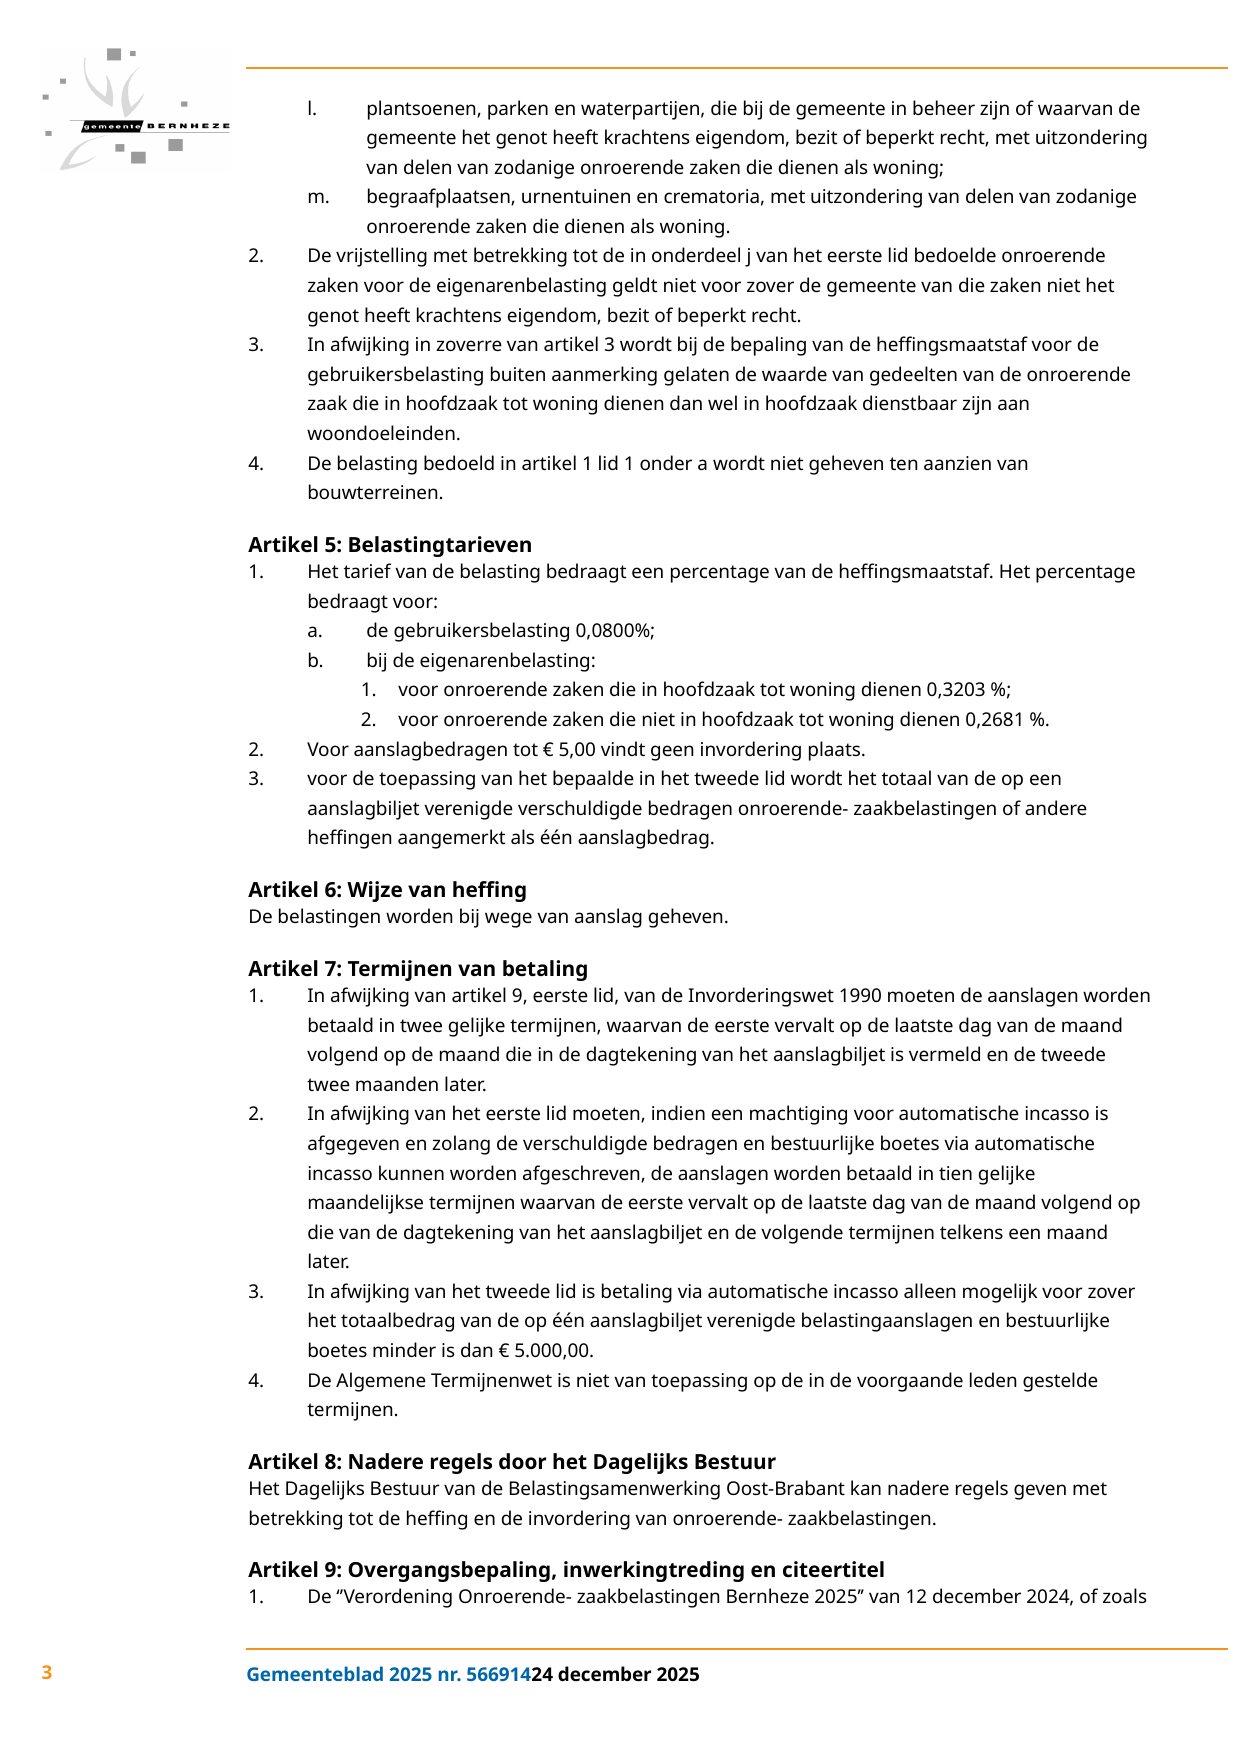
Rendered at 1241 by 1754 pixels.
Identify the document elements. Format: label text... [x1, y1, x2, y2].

list plantsoenen, parken en waterpartijen, die bij de gemeente in beheer zijn of waarvan de gemeente het genot heeft krachtens eigendom, bezit of beperkt recht, met uitzondering van delen van zodanige onroerende zaken die dienen als woning; [307, 95, 1152, 180]
list Voor aanslagbedragen tot € 5,00 vindt geen invordering plaats. [248, 736, 1152, 761]
text Artikel 7: Termijnen van betaling [248, 954, 1152, 982]
list In afwijking van het tweede lid is betaling via automatische incasso alleen mogelijk voor zover het totaalbedrag van de op één aanslagbiljet verenigde belastingaanslagen en bestuurlijke boetes minder is dan € 5.000,00. [248, 1278, 1152, 1363]
text Het Dagelijks Bestuur van de Belastingsamenwerking Oost-Brabant kan nadere regels geven met betrekking tot de heffing en de invordering van onroerende- zaakbelastingen. [248, 1475, 1152, 1531]
text Artikel 9: Overgangsbepaling, inwerkingtreding en citeertitel [248, 1555, 1152, 1584]
picture [41, 47, 231, 172]
list In afwijking van het eerste lid moeten, indien een machtiging voor automatische incasso is afgegeven en zolang de verschuldigde bedragen en bestuurlijke boetes via automatische incasso kunnen worden afgeschreven, de aanslagen worden betaald in tien gelijke maandelijkse termijnen waarvan de eerste vervalt op de laatste dag van de maand volgend op die van de dagtekening van het aanslagbiljet en de volgende termijnen telkens een maand later. [248, 1101, 1152, 1274]
list De belasting bedoeld in artikel 1 lid 1 onder a wordt niet geheven ten aanzien van bouwterreinen. [248, 450, 1152, 505]
text Artikel 8: Nadere regels door het Dagelijks Bestuur [248, 1447, 1152, 1475]
list De Algemene Termijnenwet is niet van toepassing op de in de voorgaande leden gestelde termijnen. [248, 1367, 1152, 1422]
list voor onroerende zaken die niet in hoofdzaak tot woning dienen 0,2681 %. [361, 706, 1152, 732]
text Artikel 6: Wijze van heffing [248, 875, 1152, 903]
list Het tarief van de belasting bedraagt een percentage van de heffingsmaatstaf. Het percentage bedraagt voor: [248, 558, 1152, 613]
list voor onroerende zaken die in hoofdzaak tot woning dienen 0,3203 %; [361, 677, 1152, 702]
list In afwijking in zoverre van artikel 3 wordt bij de bepaling van de heffingsmaatstaf voor de gebruikersbelasting buiten aanmerking gelaten de waarde van gedeelten van de onroerende zaak die in hoofdzaak tot woning dienen dan wel in hoofdzaak dienstbaar zijn aan woondoeleinden. [248, 331, 1152, 446]
list De vrijstelling met betrekking tot de in onderdeel j van het eerste lid bedoelde onroerende zaken voor de eigenarenbelasting geldt niet voor zover de gemeente van die zaken niet het genot heeft krachtens eigendom, bezit of beperkt recht. [248, 243, 1152, 328]
list begraafplaatsen, urnentuinen en crematoria, met uitzondering van delen van zodanige onroerende zaken die dienen als woning. [307, 183, 1152, 239]
text De belastingen worden bij wege van aanslag geheven. [248, 903, 1152, 929]
list de gebruikersbelasting 0,0800%; [307, 617, 1152, 643]
list In afwijking van artikel 9, eerste lid, van de Invorderingswet 1990 moeten de aanslagen worden betaald in twee gelijke termijnen, waarvan de eerste vervalt op de laatste dag van de maand volgend op de maand die in de dagtekening van het aanslagbiljet is vermeld en de tweede twee maanden later. [248, 982, 1152, 1097]
list voor de toepassing van het bepaalde in het tweede lid wordt het totaal van de op een aanslagbiljet verenigde verschuldigde bedragen onroerende- zaakbelastingen of andere heffingen aangemerkt als één aanslagbedrag. [248, 765, 1152, 850]
list bij de eigenarenbelasting: [307, 647, 1152, 673]
list De ‘’Verordening Onroerende- zaakbelastingen Bernheze 2025’’ van 12 december 2024, of zoals [248, 1584, 1152, 1609]
text Artikel 5: Belastingtarieven [248, 530, 1152, 558]
